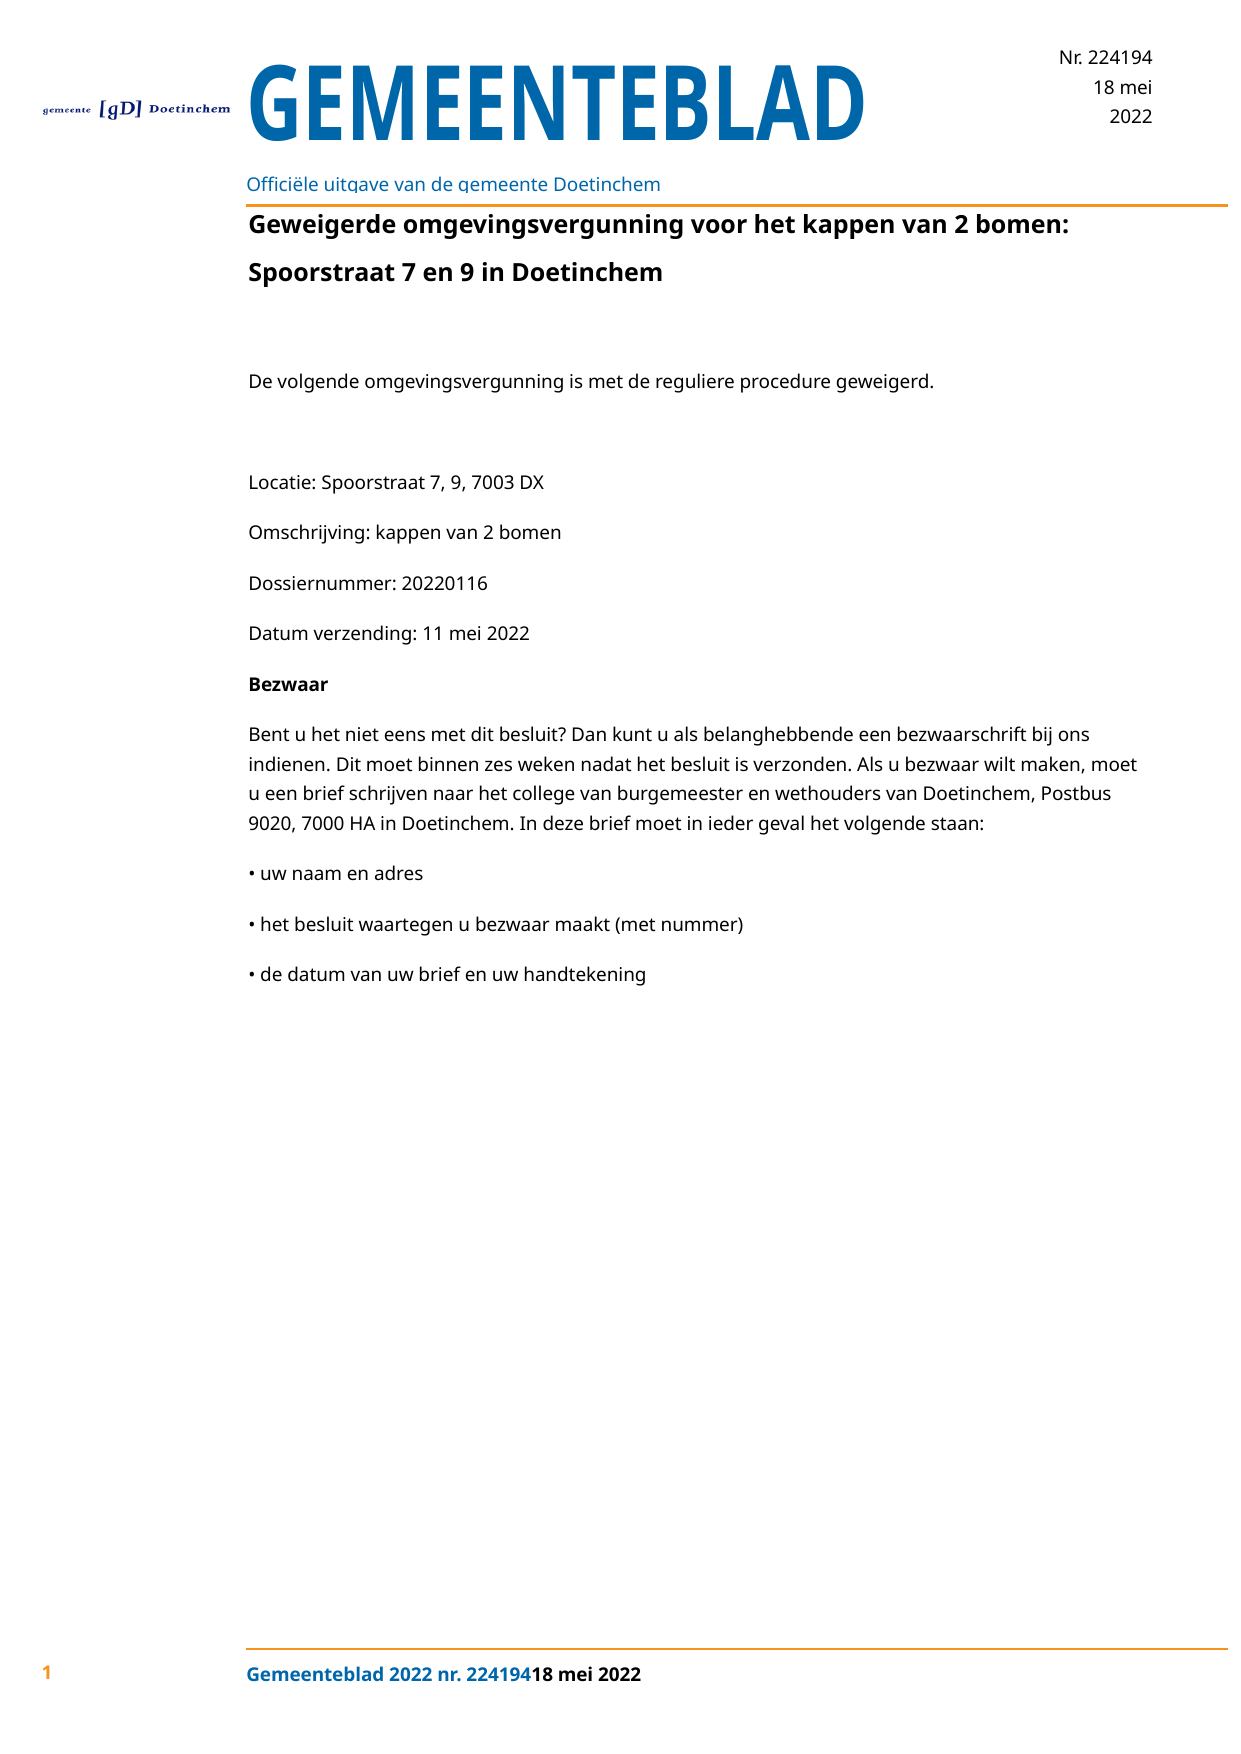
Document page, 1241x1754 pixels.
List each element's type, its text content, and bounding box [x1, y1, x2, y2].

text Geweigerde omgevingsvergunning voor het kappen van 2 bomen: Spoorstraat 7 en 9 in Doetinchem [248, 207, 1152, 288]
text Dossiernummer: 20220116 [248, 570, 1152, 596]
text • het besluit waartegen u bezwaar maakt (met nummer) [248, 911, 1152, 937]
text Bezwaar [248, 671, 1152, 697]
text • de datum van uw brief en uw handtekening [248, 961, 1152, 987]
picture [41, 47, 231, 172]
text Omschrijving: kappen van 2 bomen [248, 519, 1152, 545]
text Datum verzending: 11 mei 2022 [248, 620, 1152, 646]
text De volgende omgevingsvergunning is met de reguliere procedure geweigerd. [248, 368, 1152, 394]
text Bent u het niet eens met dit besluit? Dan kunt u als belanghebbende een bezwaarschrift bij ons indienen. Dit moet binnen zes weken nadat het besluit is verzonden. Als u bezwaar wilt maken, moet u een brief schrijven naar het college van burgemeester en wethouders van Doetinchem, Postbus 9020, 7000 HA in Doetinchem. In deze brief moet in ieder geval het volgende staan: [248, 721, 1152, 836]
text • uw naam en adres [248, 860, 1152, 886]
text Locatie: Spoorstraat 7, 9, 7003 DX [248, 469, 1152, 495]
